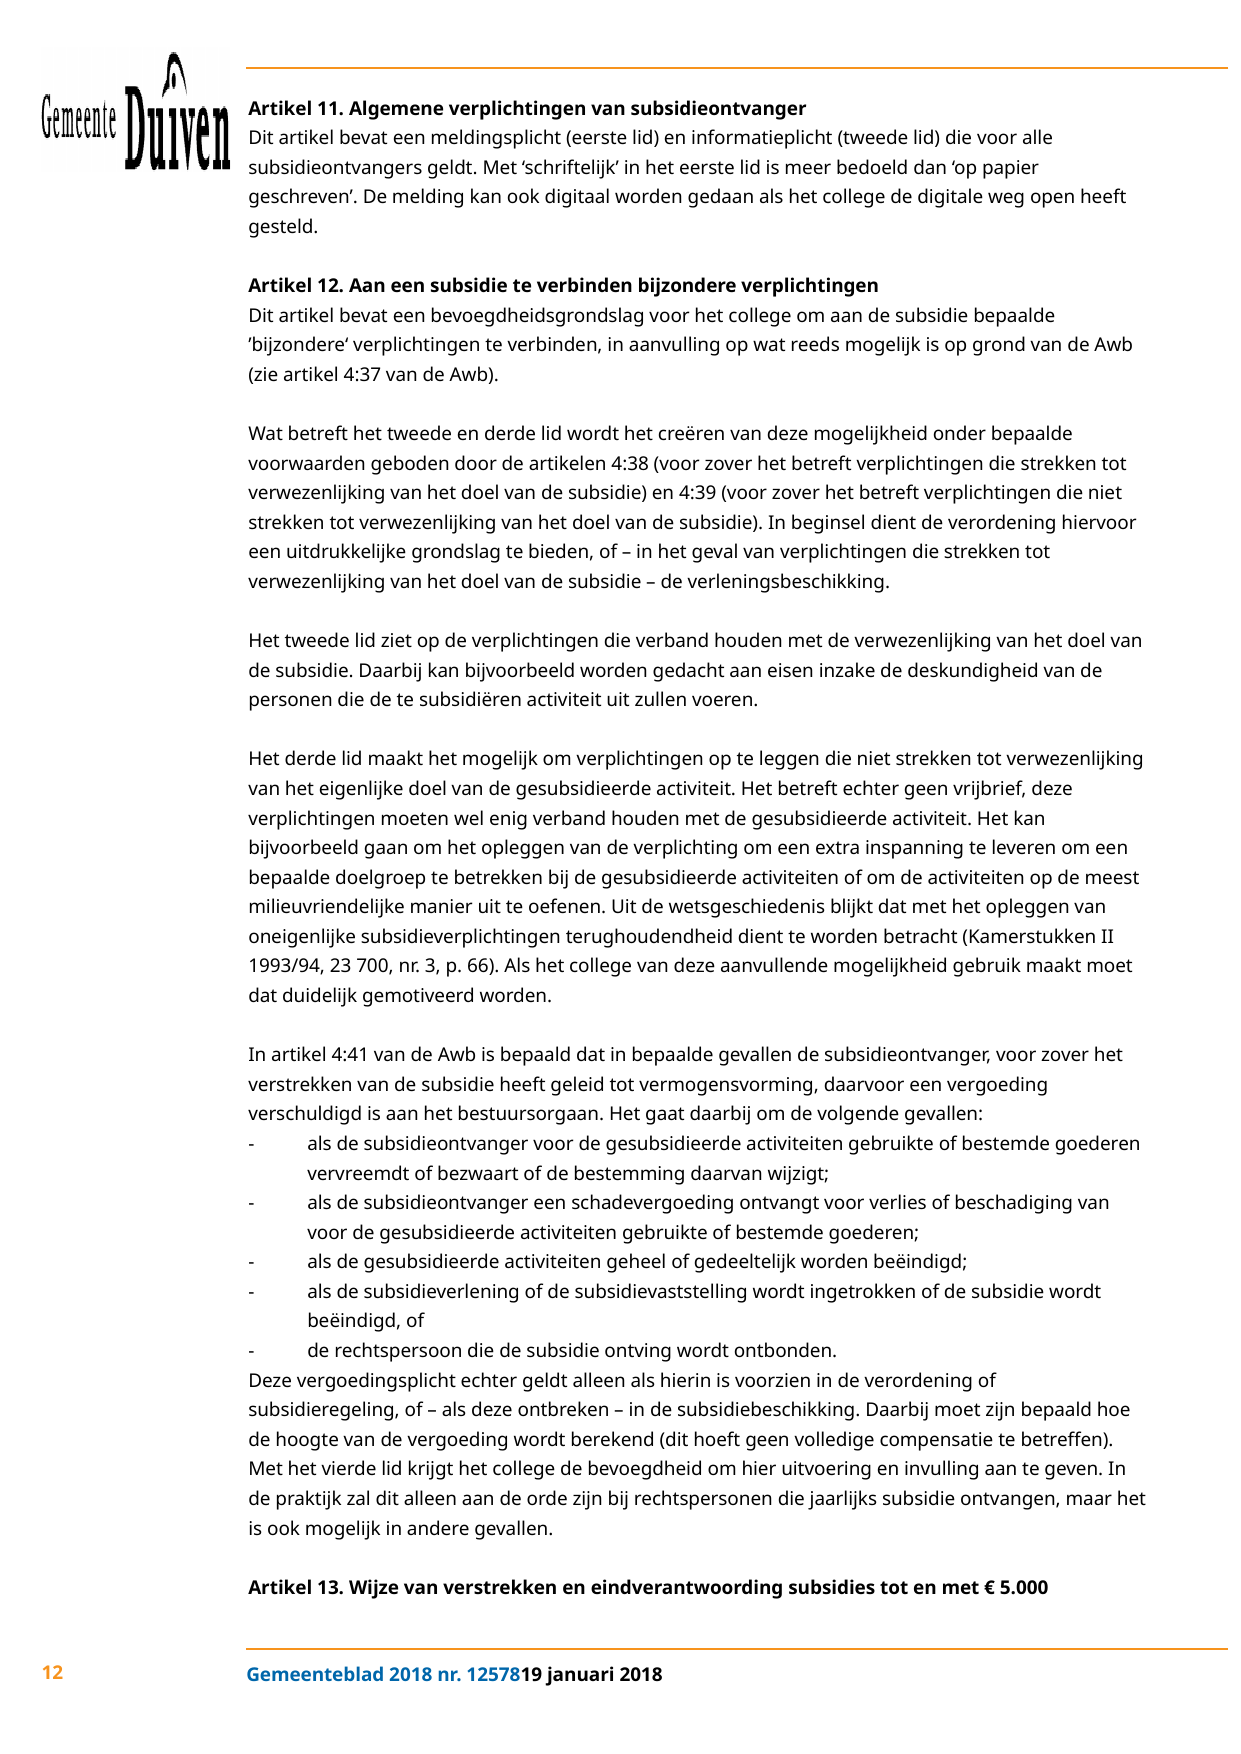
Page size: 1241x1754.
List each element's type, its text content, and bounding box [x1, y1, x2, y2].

list als de gesubsidieerde activiteiten geheel of gedeeltelijk worden beëindigd; [248, 1248, 1152, 1274]
text In artikel 4:41 van de Awb is bepaald dat in bepaalde gevallen de subsidieontvanger, voor zover het verstrekken van de subsidie heeft geleid tot vermogensvorming, daarvoor een vergoeding verschuldigd is aan het bestuursorgaan. Het gaat daarbij om de volgende gevallen: [248, 1041, 1152, 1126]
list als de subsidieontvanger voor de gesubsidieerde activiteiten gebruikte of bestemde goederen vervreemdt of bezwaart of de bestemming daarvan wijzigt; [248, 1130, 1152, 1186]
text Deze vergoedingsplicht echter geldt alleen als hierin is voorzien in de verordening of subsidieregeling, of – als deze ontbreken – in de subsidiebeschikking. Daarbij moet zijn bepaald hoe de hoogte van de vergoeding wordt berekend (dit hoeft geen volledige compensatie te betreffen). Met het vierde lid krijgt het college de bevoegdheid om hier uitvoering en invulling aan te geven. In de praktijk zal dit alleen aan de orde zijn bij rechtspersonen die jaarlijks subsidie ontvangen, maar het is ook mogelijk in andere gevallen. [248, 1367, 1152, 1541]
list de rechtspersoon die de subsidie ontving wordt ontbonden. [248, 1337, 1152, 1363]
text Het derde lid maakt het mogelijk om verplichtingen op te leggen die niet strekken tot verwezenlijking van het eigenlijke doel van de gesubsidieerde activiteit. Het betreft echter geen vrijbrief, deze verplichtingen moeten wel enig verband houden met de gesubsidieerde activiteit. Het kan bijvoorbeeld gaan om het opleggen van de verplichting om een extra inspanning te leveren om een bepaalde doelgroep te betrekken bij de gesubsidieerde activiteiten of om de activiteiten op de meest milieuvriendelijke manier uit te oefenen. Uit de wetsgeschiedenis blijkt dat met het opleggen van oneigenlijke subsidieverplichtingen terughoudendheid dient te worden betracht (Kamerstukken II 1993/94, 23 700, nr. 3, p. 66). Als het college van deze aanvullende mogelijkheid gebruik maakt moet dat duidelijk gemotiveerd worden. [248, 746, 1152, 1008]
text Dit artikel bevat een meldingsplicht (eerste lid) en informatieplicht (tweede lid) die voor alle subsidieontvangers geldt. Met ‘schriftelijk’ in het eerste lid is meer bedoeld dan ‘op papier geschreven’. De melding kan ook digitaal worden gedaan als het college de digitale weg open heeft gesteld. [248, 124, 1152, 239]
picture [41, 47, 231, 172]
text Wat betreft het tweede en derde lid wordt het creëren van deze mogelijkheid onder bepaalde voorwaarden geboden door de artikelen 4:38 (voor zover het betreft verplichtingen die strekken tot verwezenlijking van het doel van de subsidie) en 4:39 (voor zover het betreft verplichtingen die niet strekken tot verwezenlijking van het doel van de subsidie). In beginsel dient de verordening hiervoor een uitdrukkelijke grondslag te bieden, of – in het geval van verplichtingen die strekken tot verwezenlijking van het doel van de subsidie – de verleningsbeschikking. [248, 420, 1152, 594]
text Artikel 11. Algemene verplichtingen van subsidieontvanger [248, 95, 1152, 121]
text Het tweede lid ziet op de verplichtingen die verband houden met de verwezenlijking van het doel van de subsidie. Daarbij kan bijvoorbeeld worden gedacht aan eisen inzake de deskundigheid van de personen die de te subsidiëren activiteit uit zullen voeren. [248, 627, 1152, 712]
text Dit artikel bevat een bevoegdheidsgrondslag voor het college om aan de subsidie bepaalde ’bijzondere‘ verplichtingen te verbinden, in aanvulling op wat reeds mogelijk is op grond van de Awb (zie artikel 4:37 van de Awb). [248, 302, 1152, 387]
text Artikel 13. Wijze van verstrekken en eindverantwoording subsidies tot en met € 5.000 [248, 1574, 1152, 1600]
list als de subsidieontvanger een schadevergoeding ontvangt voor verlies of beschadiging van voor de gesubsidieerde activiteiten gebruikte of bestemde goederen; [248, 1189, 1152, 1245]
text Artikel 12. Aan een subsidie te verbinden bijzondere verplichtingen [248, 272, 1152, 298]
list als de subsidieverlening of de subsidievaststelling wordt ingetrokken of de subsidie wordt beëindigd, of [248, 1278, 1152, 1333]
